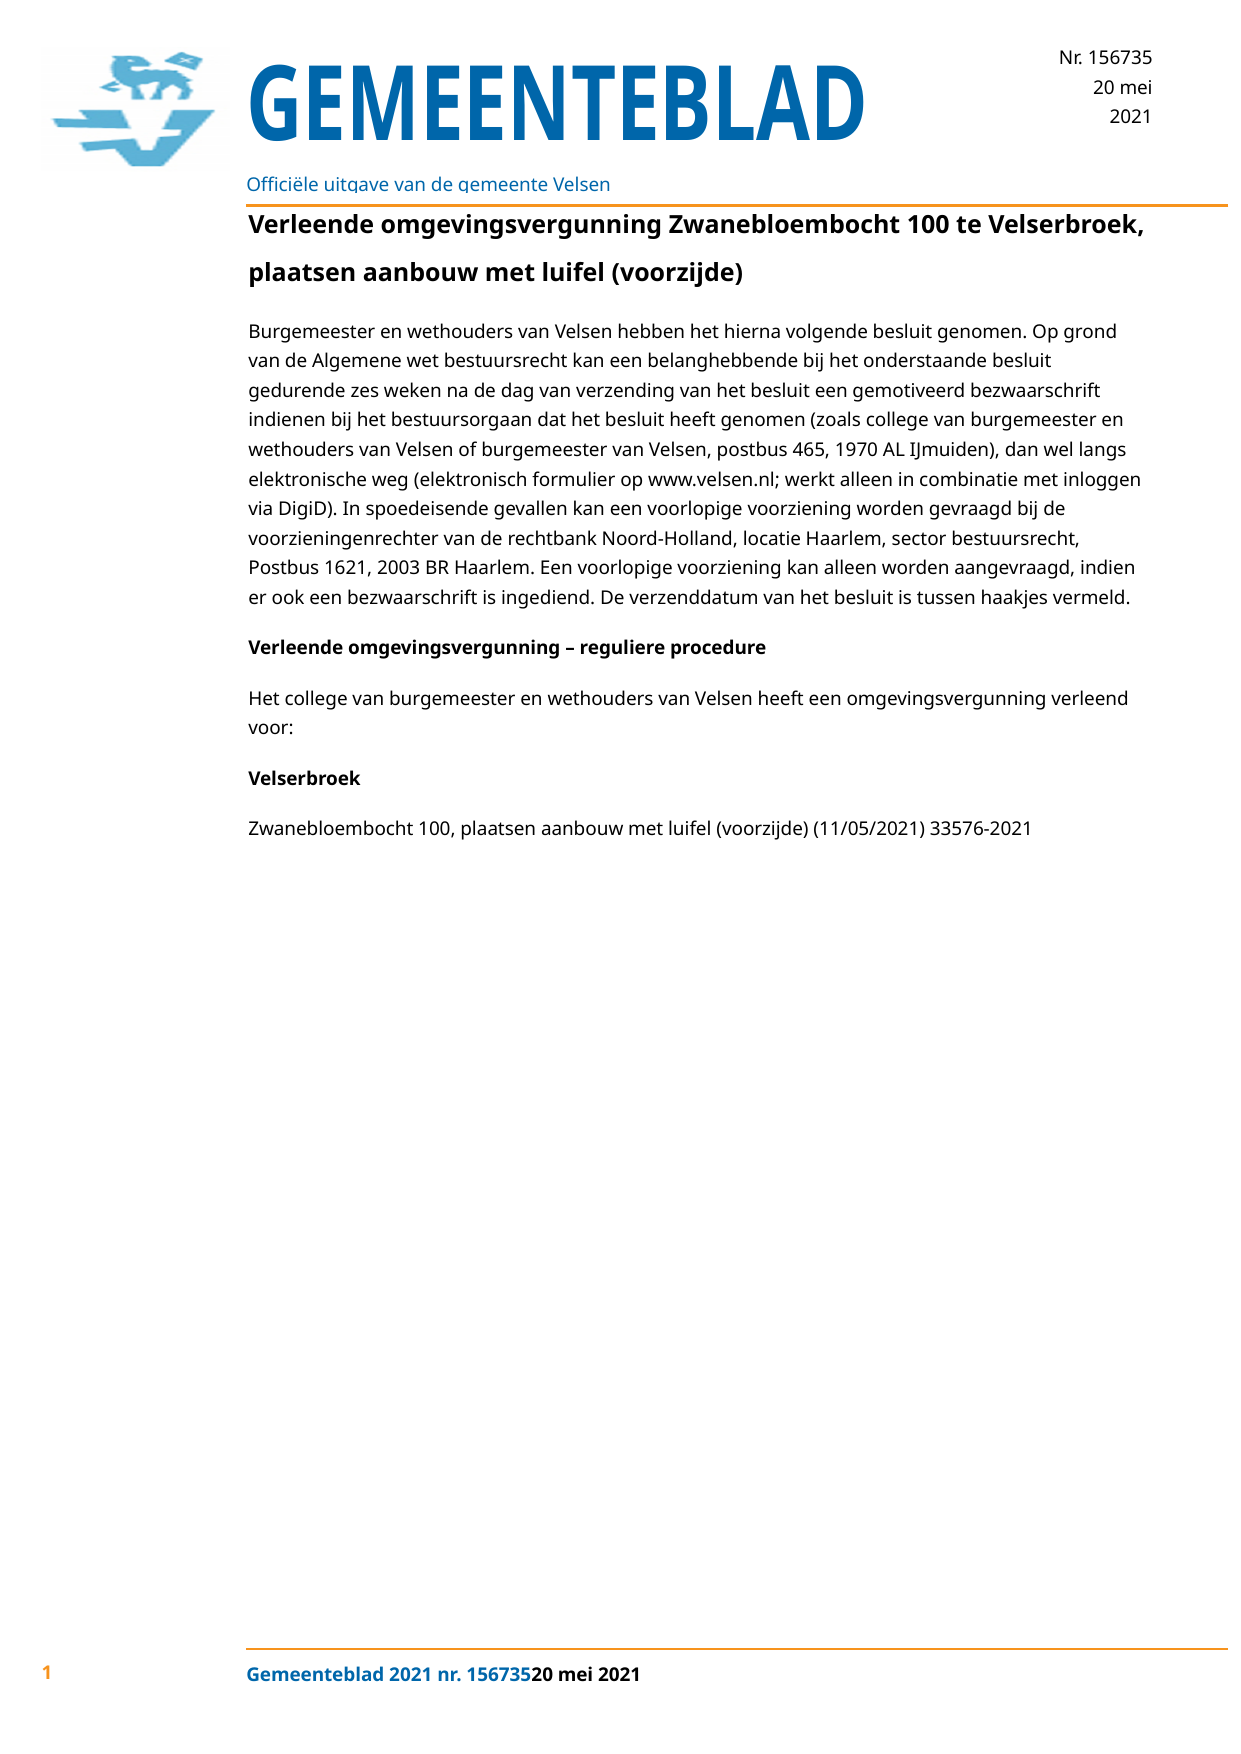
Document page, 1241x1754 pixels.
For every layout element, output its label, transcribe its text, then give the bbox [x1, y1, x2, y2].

picture [41, 47, 231, 172]
text Burgemeester en wethouders van Velsen hebben het hierna volgende besluit genomen. Op grond van de Algemene wet bestuursrecht kan een belanghebbende bij het onderstaande besluit gedurende zes weken na de dag van verzending van het besluit een gemotiveerd bezwaarschrift indienen bij het bestuursorgaan dat het besluit heeft genomen (zoals college van burgemeester en wethouders van Velsen of burgemeester van Velsen, postbus 465, 1970 AL IJmuiden), dan wel langs elektronische weg (elektronisch formulier op www.velsen.nl; werkt alleen in combinatie met inloggen via DigiD). In spoedeisende gevallen kan een voorlopige voorziening worden gevraagd bij de voorzieningenrechter van de rechtbank Noord-Holland, locatie Haarlem, sector bestuursrecht, Postbus 1621, 2003 BR Haarlem. Een voorlopige voorziening kan alleen worden aangevraagd, indien er ook een bezwaarschrift is ingediend. De verzenddatum van het besluit is tussen haakjes vermeld. [248, 318, 1152, 610]
text Velserbroek [248, 765, 1152, 791]
text Verleende omgevingsvergunning Zwanebloembocht 100 te Velserbroek, plaatsen aanbouw met luifel (voorzijde) [248, 207, 1152, 288]
text Het college van burgemeester en wethouders van Velsen heeft een omgevingsvergunning verleend voor: [248, 685, 1152, 740]
text Verleende omgevingsvergunning – reguliere procedure [248, 634, 1152, 660]
text Zwanebloembocht 100, plaatsen aanbouw met luifel (voorzijde) (11/05/2021) 33576-2021 [248, 815, 1152, 841]
